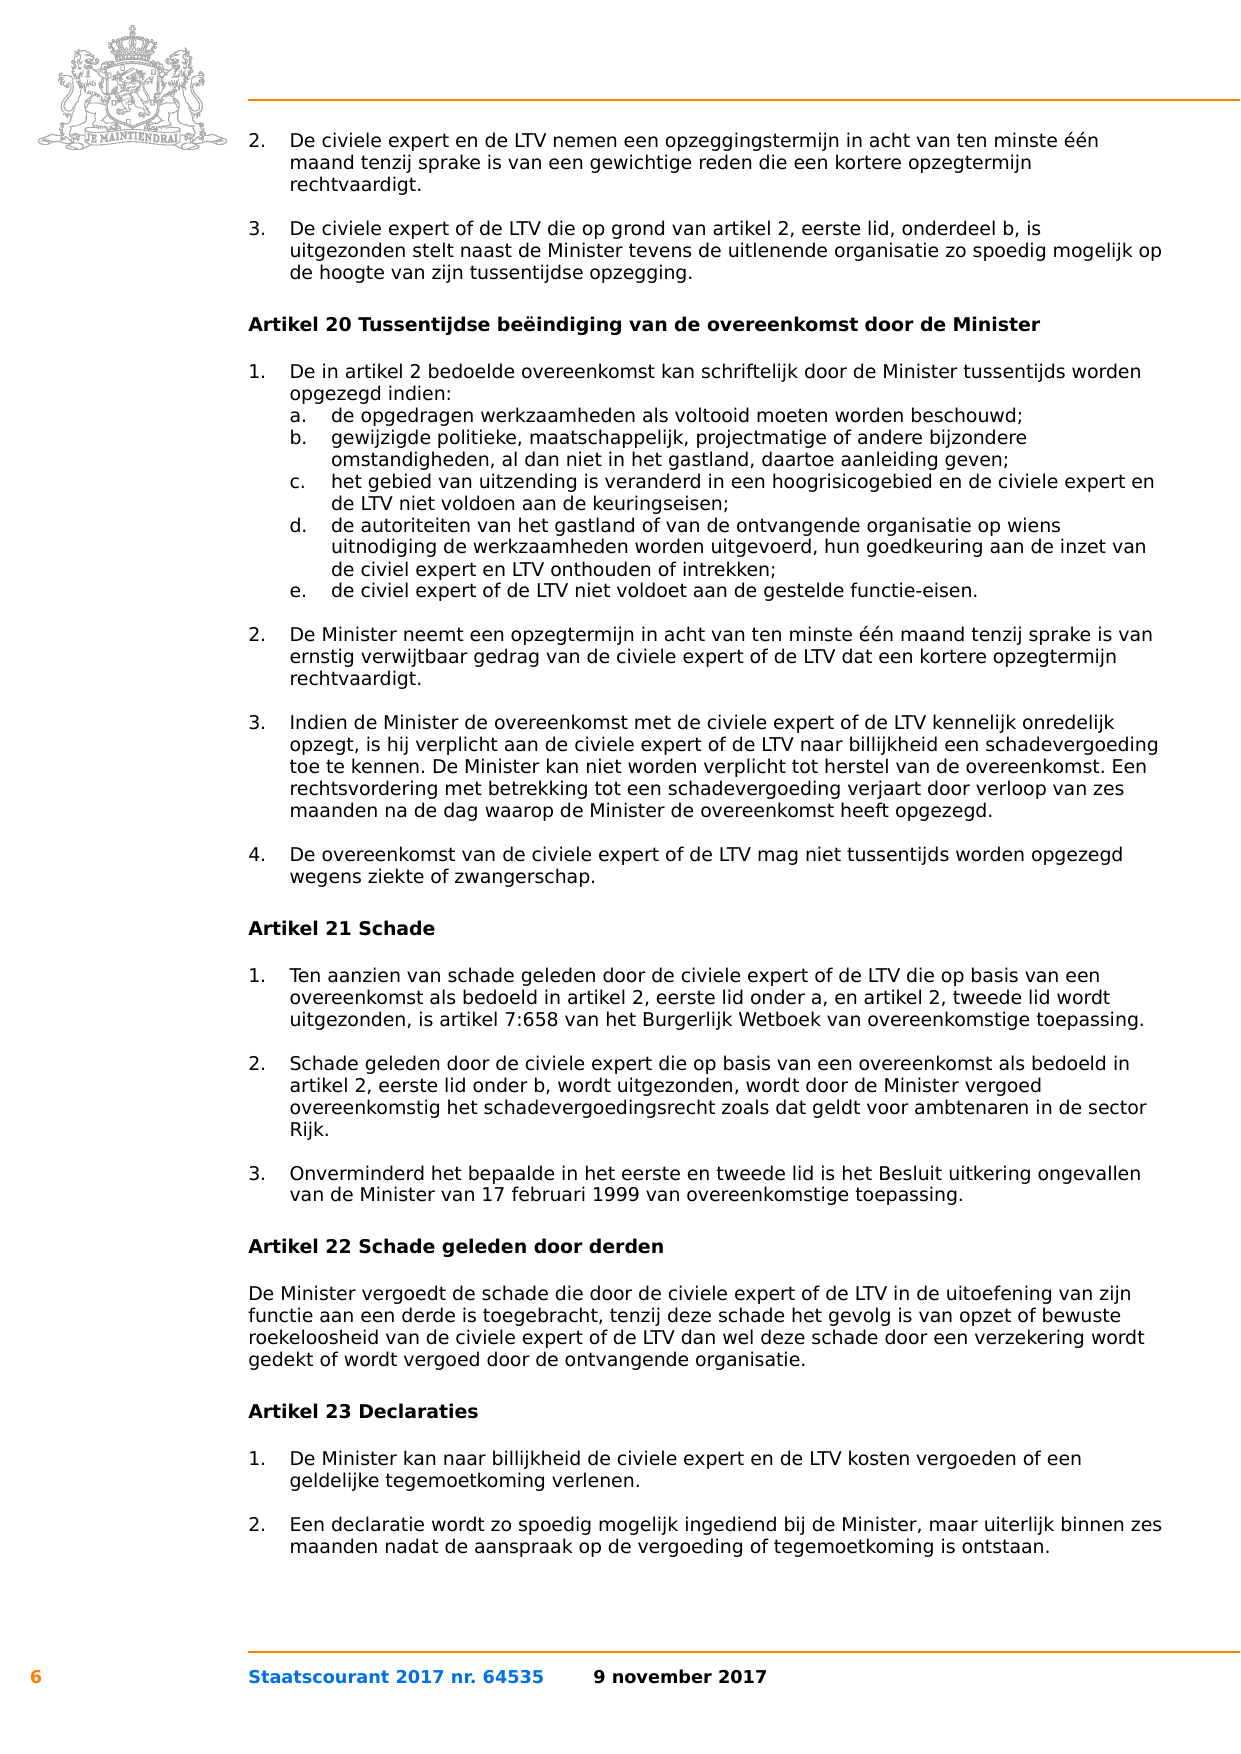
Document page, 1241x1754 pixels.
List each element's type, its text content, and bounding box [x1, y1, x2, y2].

text 1. Ten aanzien van schade geleden door de civiele expert of de LTV die op basis van een overeenkomst als bedoeld in artikel 2, eerste lid onder a, en artikel 2, tweede lid wordt uitgezonden, is artikel 7:658 van het Burgerlijk Wetboek van overeenkomstige toepassing. [248, 965, 1163, 1031]
subtitle Artikel 20 Tussentijdse beëindiging van de overeenkomst door de Minister [248, 314, 1163, 336]
text c. het gebied van uitzending is veranderd in een hoogrisicogebied en de civiele expert en de LTV niet voldoen aan de keuringseisen; [289, 471, 1163, 514]
subtitle Artikel 23 Declaraties [248, 1401, 1163, 1423]
text 3. Indien de Minister de overeenkomst met de civiele expert of de LTV kennelijk onredelijk opzegt, is hij verplicht aan de civiele expert of de LTV naar billijkheid een schadevergoeding toe te kennen. De Minister kan niet worden verplicht tot herstel van de overeenkomst. Een rechtsvordering met betrekking tot een schadevergoeding verjaart door verloop van zes maanden na de dag waarop de Minister de overeenkomst heeft opgezegd. [248, 712, 1163, 822]
text 2. De civiele expert en de LTV nemen een opzeggingstermijn in acht van ten minste één maand tenzij sprake is van een gewichtige reden die een kortere opzegtermijn rechtvaardigt. [248, 130, 1163, 196]
text d. de autoriteiten van het gastland of van de ontvangende organisatie op wiens uitnodiging de werkzaamheden worden uitgevoerd, hun goedkeuring aan de inzet van de civiel expert en LTV onthouden of intrekken; [289, 514, 1163, 580]
text a. de opgedragen werkzaamheden als voltooid moeten worden beschouwd; [289, 404, 1163, 427]
text 1. De in artikel 2 bedoelde overeenkomst kan schriftelijk door de Minister tussentijds worden opgezegd indien: [248, 361, 1163, 404]
text 3. De civiele expert of de LTV die op grond van artikel 2, eerste lid, onderdeel b, is uitgezonden stelt naast de Minister tevens de uitlenende organisatie zo spoedig mogelijk op de hoogte van zijn tussentijdse opzegging. [248, 218, 1163, 284]
text e. de civiel expert of de LTV niet voldoet aan de gestelde functie-eisen. [289, 580, 1163, 602]
text De Minister vergoedt de schade die door de civiele expert of de LTV in de uitoefening van zijn functie aan een derde is toegebracht, tenzij deze schade het gevolg is van opzet of bewuste roekeloosheid van de civiele expert of de LTV dan wel deze schade door een verzekering wordt gedekt of wordt vergoed door de ontvangende organisatie. [248, 1283, 1163, 1371]
text 4. De overeenkomst van de civiele expert of de LTV mag niet tussentijds worden opgezegd wegens ziekte of zwangerschap. [248, 844, 1163, 888]
subtitle Artikel 22 Schade geleden door derden [248, 1236, 1163, 1258]
text 1. De Minister kan naar billijkheid de civiele expert en de LTV kosten vergoeden of een geldelijke tegemoetkoming verlenen. [248, 1448, 1163, 1492]
text 2. Schade geleden door de civiele expert die op basis van een overeenkomst als bedoeld in artikel 2, eerste lid onder b, wordt uitgezonden, wordt door de Minister vergoed overeenkomstig het schadevergoedingsrecht zoals dat geldt voor ambtenaren in de sector Rijk. [248, 1053, 1163, 1141]
picture [38, 25, 227, 150]
text 2. Een declaratie wordt zo spoedig mogelijk ingediend bij de Minister, maar uiterlijk binnen zes maanden nadat de aanspraak op de vergoeding of tegemoetkoming is ontstaan. [248, 1514, 1163, 1558]
text 3. Onverminderd het bepaalde in het eerste en tweede lid is het Besluit uitkering ongevallen van de Minister van 17 februari 1999 van overeenkomstige toepassing. [248, 1162, 1163, 1206]
subtitle Artikel 21 Schade [248, 918, 1163, 940]
text b. gewijzigde politieke, maatschappelijk, projectmatige of andere bijzondere omstandigheden, al dan niet in het gastland, daartoe aanleiding geven; [289, 427, 1163, 471]
text 2. De Minister neemt een opzegtermijn in acht van ten minste één maand tenzij sprake is van ernstig verwijtbaar gedrag van de civiele expert of de LTV dat een kortere opzegtermijn rechtvaardigt. [248, 624, 1163, 690]
